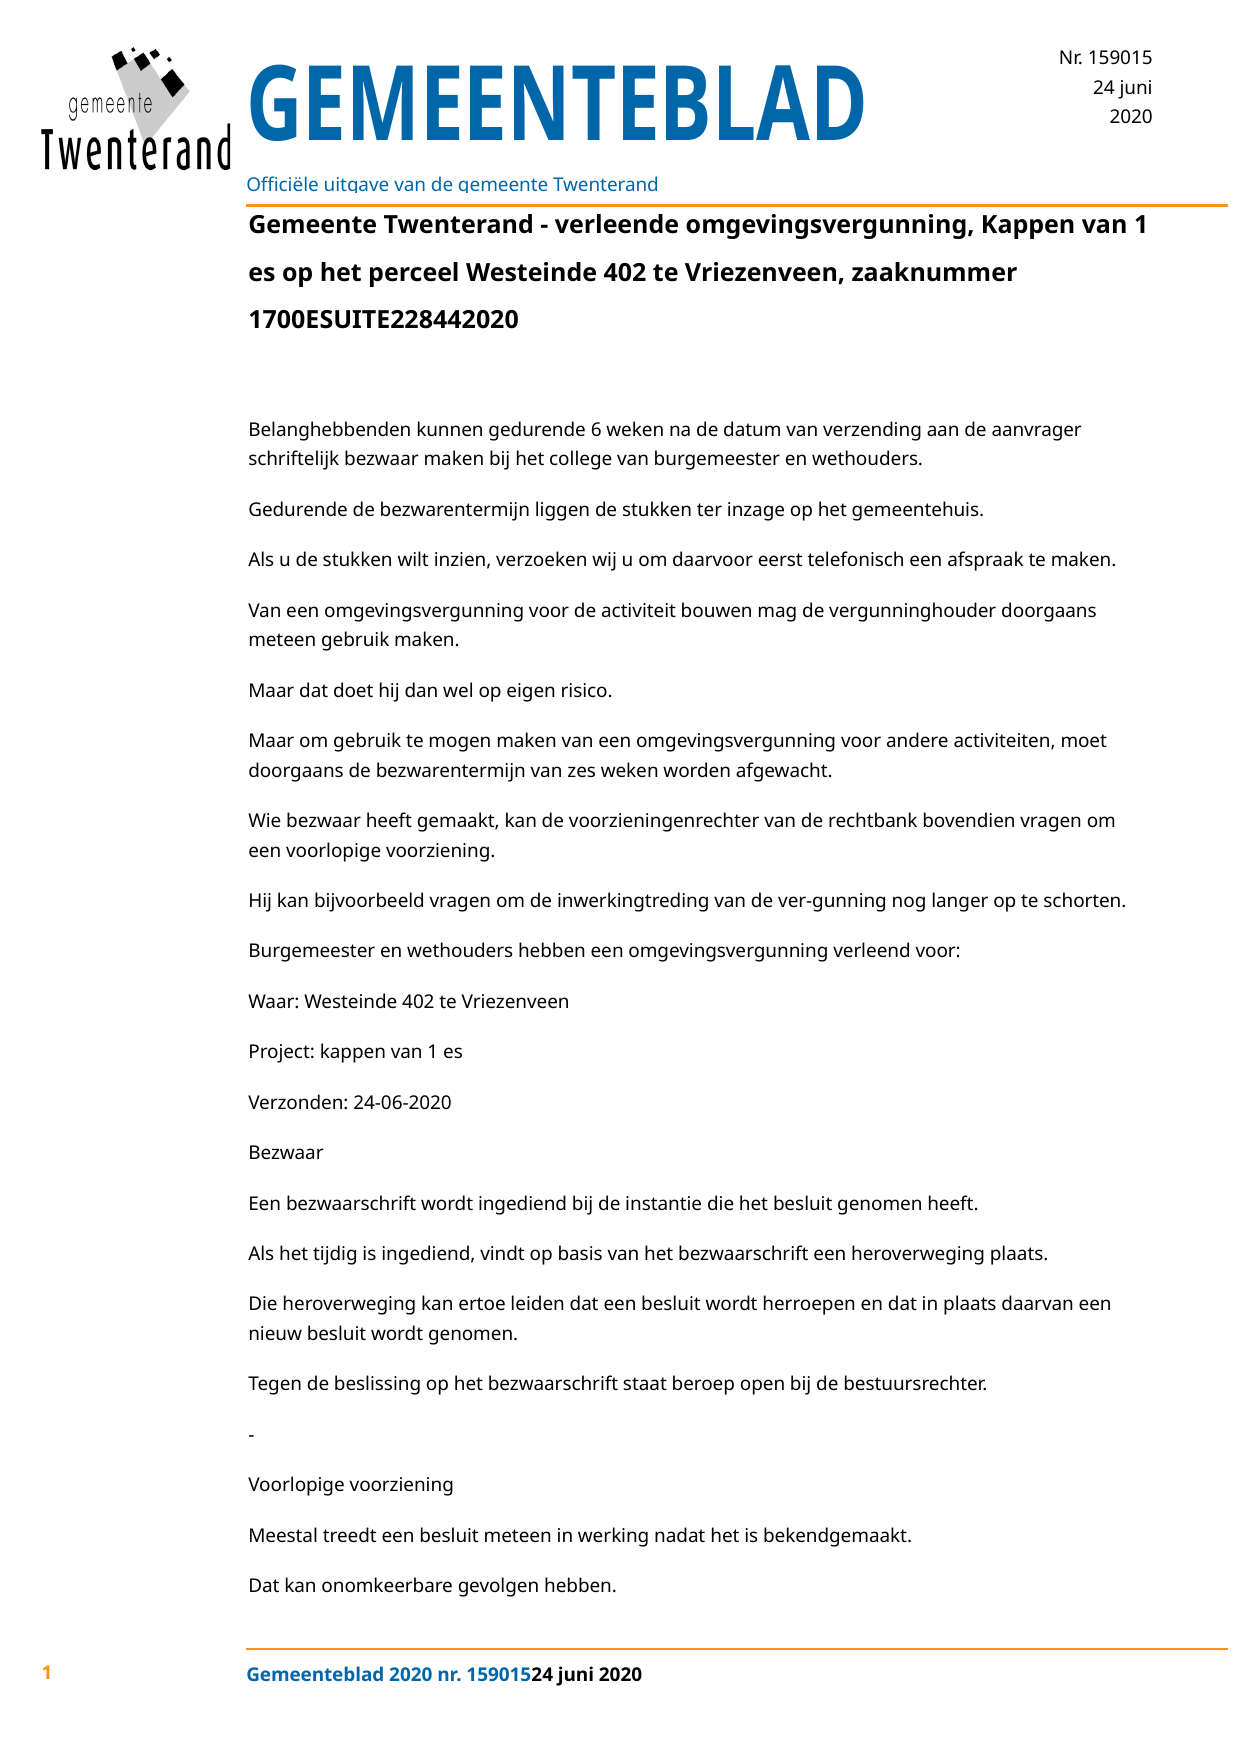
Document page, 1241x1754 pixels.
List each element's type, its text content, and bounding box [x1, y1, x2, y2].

text Meestal treedt een besluit meteen in werking nadat het is bekendgemaakt. [248, 1522, 1152, 1547]
picture [41, 47, 231, 172]
text Dat kan onomkeerbare gevolgen hebben. [248, 1572, 1152, 1598]
text Belanghebbenden kunnen gedurende 6 weken na de datum van verzending aan de aanvrager schriftelijk bezwaar maken bij het college van burgemeester en wethouders. [248, 416, 1152, 471]
text Burgemeester en wethouders hebben een omgevingsvergunning verleend voor: [248, 938, 1152, 963]
text Voorlopige voorziening [248, 1471, 1152, 1497]
text Gemeente Twenterand - verleende omgevingsvergunning, Kappen van 1 es op het perceel Westeinde 402 te Vriezenveen, zaaknummer 1700ESUITE228442020 [248, 207, 1152, 336]
text Gedurende de bezwarentermijn liggen de stukken ter inzage op het gemeentehuis. [248, 496, 1152, 522]
text Hij kan bijvoorbeeld vragen om de inwerkingtreding van de ver-gunning nog langer op te schorten. [248, 887, 1152, 913]
text Maar om gebruik te mogen maken van een omgevingsvergunning voor andere activiteiten, moet doorgaans de bezwarentermijn van zes weken worden afgewacht. [248, 727, 1152, 782]
text Project: kappen van 1 es [248, 1038, 1152, 1064]
text Die heroverweging kan ertoe leiden dat een besluit wordt herroepen en dat in plaats daarvan een nieuw besluit wordt genomen. [248, 1291, 1152, 1346]
text - [248, 1421, 1152, 1447]
text Bezwaar [248, 1139, 1152, 1165]
text Een bezwaarschrift wordt ingediend bij de instantie die het besluit genomen heeft. [248, 1190, 1152, 1215]
text Tegen de beslissing op het bezwaarschrift staat beroep open bij de bestuursrechter. [248, 1371, 1152, 1396]
text Wie bezwaar heeft gemaakt, kan de voorzieningenrechter van de rechtbank bovendien vragen om een voorlopige voorziening. [248, 807, 1152, 862]
text Waar: Westeinde 402 te Vriezenveen [248, 988, 1152, 1014]
text Als het tijdig is ingediend, vindt op basis van het bezwaarschrift een heroverweging plaats. [248, 1240, 1152, 1266]
text Van een omgevingsvergunning voor de activiteit bouwen mag de vergunninghouder doorgaans meteen gebruik maken. [248, 597, 1152, 652]
text Als u de stukken wilt inzien, verzoeken wij u om daarvoor eerst telefonisch een afspraak te maken. [248, 546, 1152, 572]
text Verzonden: 24-06-2020 [248, 1089, 1152, 1114]
text Maar dat doet hij dan wel op eigen risico. [248, 677, 1152, 702]
